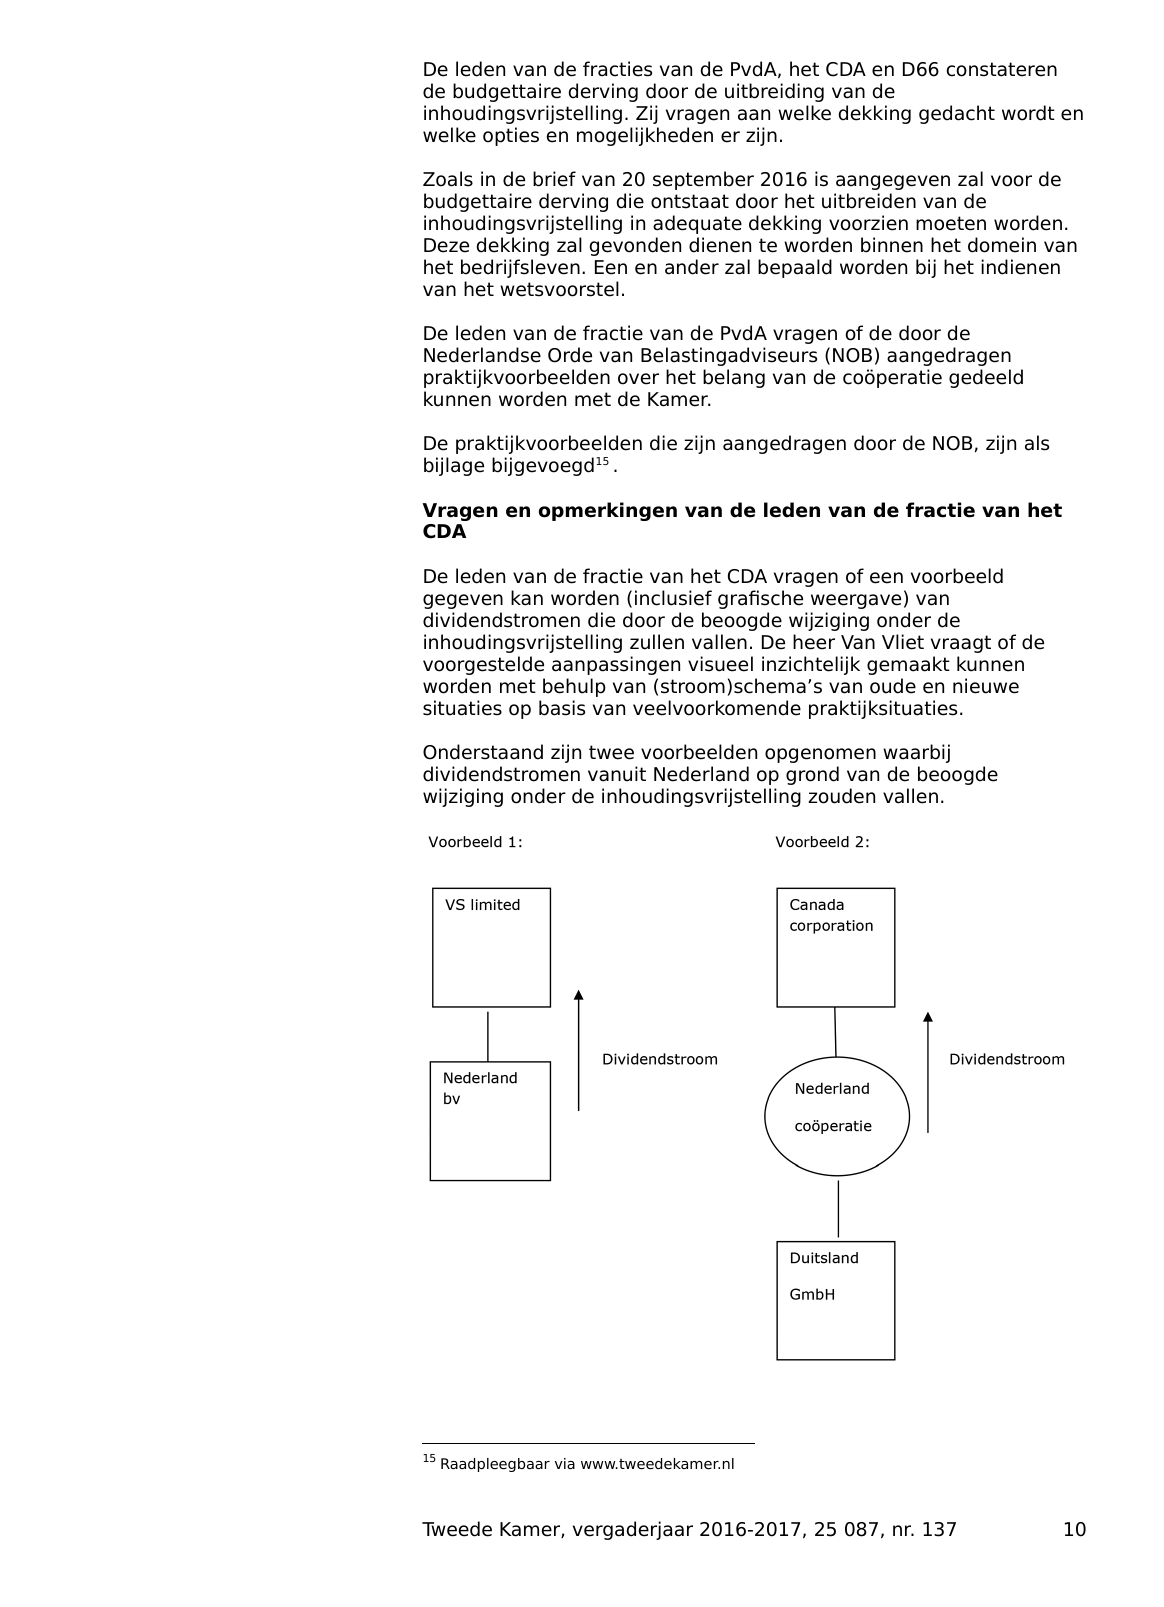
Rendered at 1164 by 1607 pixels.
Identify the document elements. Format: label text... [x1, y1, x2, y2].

text Zoals in de brief van 20 september 2016 is aangegeven zal voor de budgettaire derving die ontstaat door het uitbreiden van de inhoudingsvrijstelling in adequate dekking voorzien moeten worden. Deze dekking zal gevonden dienen te worden binnen het domein van het bedrijfsleven. Een en ander zal bepaald worden bij het indienen van het wetsvoorstel. [422, 169, 1087, 301]
text De leden van de fractie van het CDA vragen of een voorbeeld gegeven kan worden (inclusief grafische weergave) van dividendstromen die door de beoogde wijziging onder de inhoudingsvrijstelling zullen vallen. De heer Van Vliet vraagt of de voorgestelde aanpassingen visueel inzichtelijk gemaakt kunnen worden met behulp van (stroom)schema’s van oude en nieuwe situaties op basis van veelvoorkomende praktijksituaties. [422, 566, 1087, 719]
text Raadpleegbaar via www.tweedekamer.nl [422, 1452, 1087, 1474]
picture [422, 829, 1072, 1368]
text De praktijkvoorbeelden die zijn aangedragen door de NOB, zijn als bijlage bijgevoegd. [422, 433, 1087, 477]
subtitle Vragen en opmerkingen van de leden van de fractie van het CDA [422, 499, 1087, 543]
text De leden van de fracties van de PvdA, het CDA en D66 constateren de budgettaire derving door de uitbreiding van de inhoudingsvrijstelling. Zij vragen aan welke dekking gedacht wordt en welke opties en mogelijkheden er zijn. [422, 59, 1087, 147]
text De leden van de fractie van de PvdA vragen of de door de Nederlandse Orde van Belastingadviseurs (NOB) aangedragen praktijkvoorbeelden over het belang van de coöperatie gedeeld kunnen worden met de Kamer. [422, 323, 1087, 411]
text Onderstaand zijn twee voorbeelden opgenomen waarbij dividendstromen vanuit Nederland op grond van de beoogde wijziging onder de inhoudingsvrijstelling zouden vallen. [422, 742, 1087, 808]
